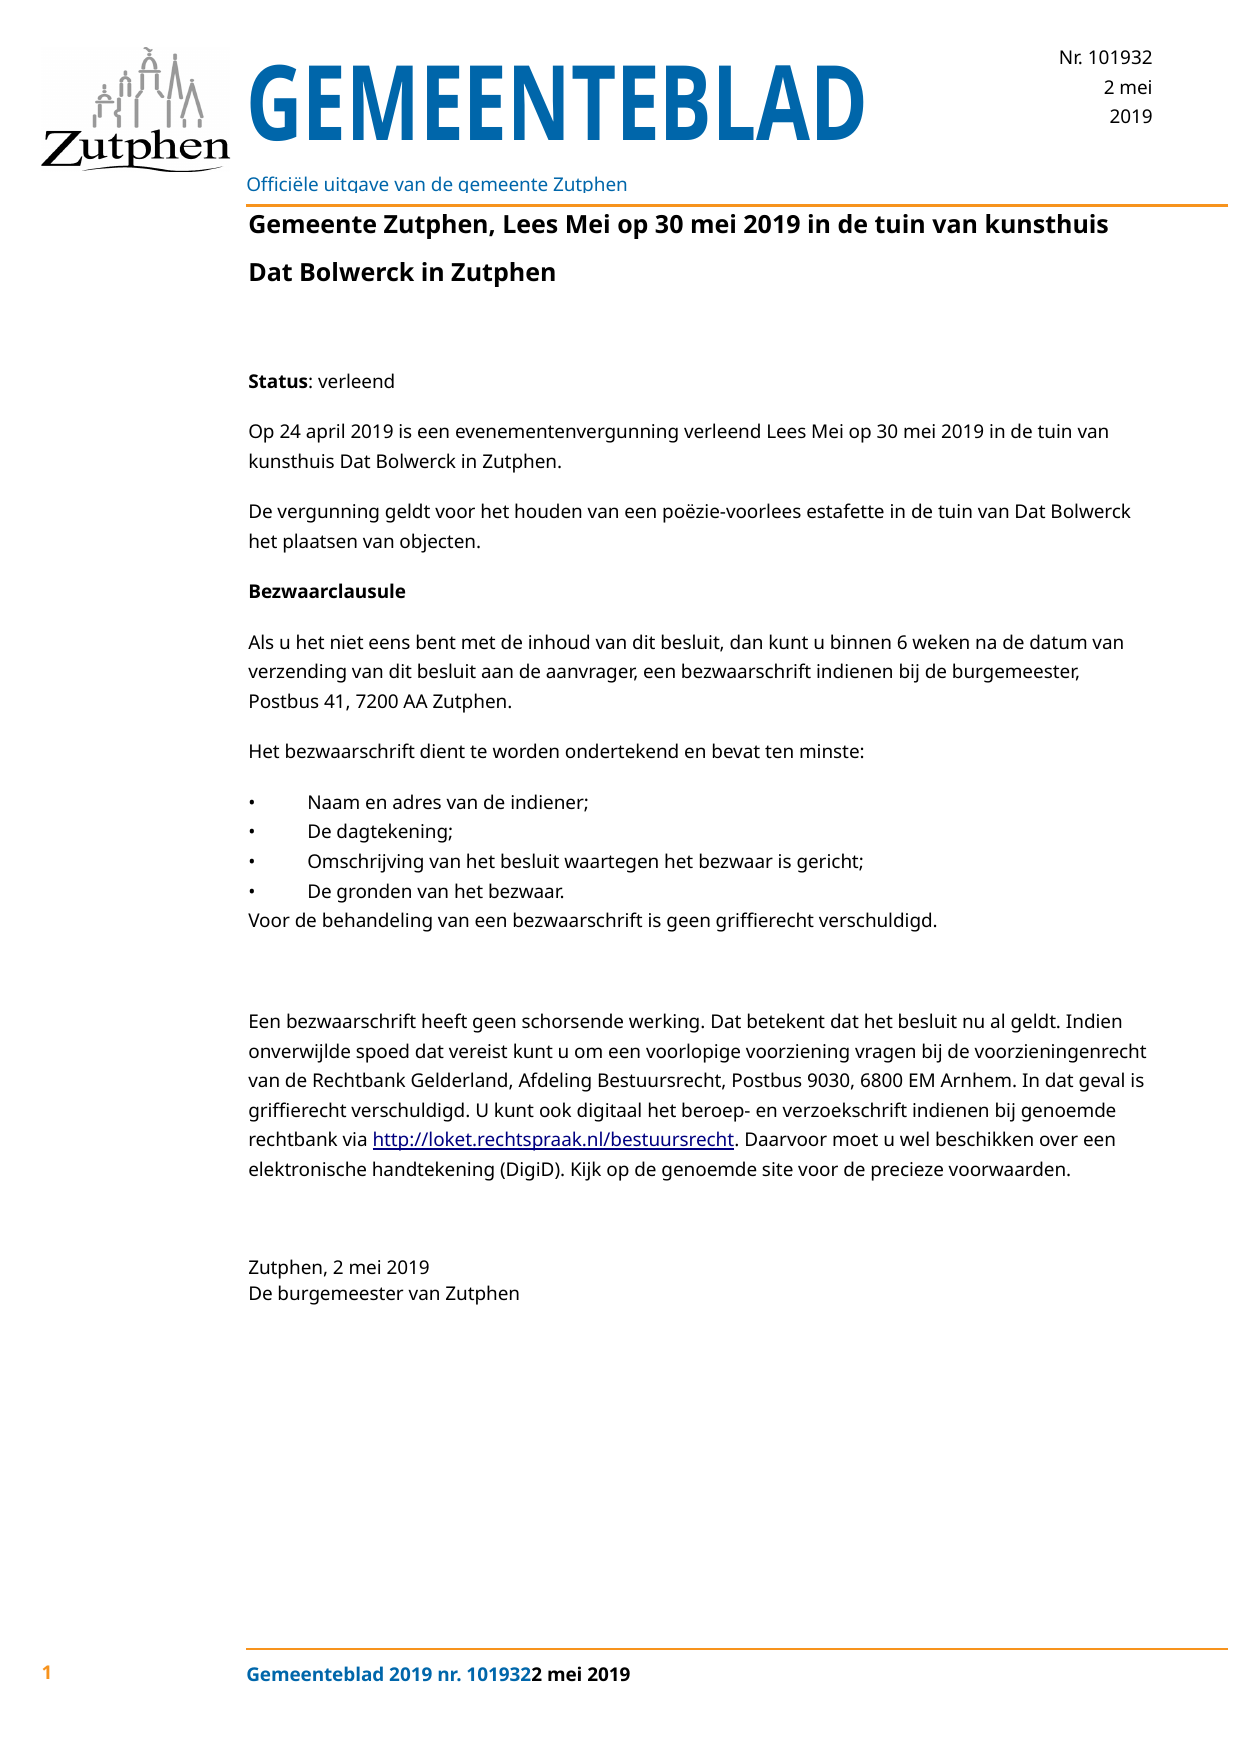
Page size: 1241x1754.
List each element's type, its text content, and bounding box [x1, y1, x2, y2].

text Bezwaarclausule [248, 579, 1152, 604]
list De dagtekening; [248, 819, 1152, 844]
text Voor de behandeling van een bezwaarschrift is geen griffierecht verschuldigd. [248, 907, 1152, 933]
text Als u het niet eens bent met de inhoud van dit besluit, dan kunt u binnen 6 weken na de datum van verzending van dit besluit aan de aanvrager, een bezwaarschrift indienen bij de burgemeester, Postbus 41, 7200 AA Zutphen. [248, 629, 1152, 714]
text Een bezwaarschrift heeft geen schorsende werking. Dat betekent dat het besluit nu al geldt. Indien onverwijlde spoed dat vereist kunt u om een voorlopige voorziening vragen bij de voorzieningenrecht van de Rechtbank Gelderland, Afdeling Bestuursrecht, Postbus 9030, 6800 EM Arnhem. In dat geval is griffierecht verschuldigd. U kunt ook digitaal het beroep- en verzoekschrift indienen bij genoemde rechtbank via http://loket.rechtspraak.nl/bestuursrecht. Daarvoor moet u wel beschikken over een elektronische handtekening (DigiD). Kijk op de genoemde site voor de precieze voorwaarden. [248, 1008, 1152, 1182]
text Gemeente Zutphen, Lees Mei op 30 mei 2019 in de tuin van kunsthuis Dat Bolwerck in Zutphen [248, 207, 1152, 288]
text Zutphen, 2 mei 2019 [248, 1254, 1152, 1280]
text Het bezwaarschrift dient te worden ondertekend en bevat ten minste: [248, 739, 1152, 764]
text Status: verleend [248, 368, 1152, 394]
list Naam en adres van de indiener; [248, 789, 1152, 815]
picture [41, 47, 231, 172]
text De vergunning geldt voor het houden van een poëzie-voorlees estafette in de tuin van Dat Bolwerck het plaatsen van objecten. [248, 499, 1152, 554]
text Op 24 april 2019 is een evenementenvergunning verleend Lees Mei op 30 mei 2019 in de tuin van kunsthuis Dat Bolwerck in Zutphen. [248, 419, 1152, 474]
list Omschrijving van het besluit waartegen het bezwaar is gericht; [248, 848, 1152, 874]
text De burgemeester van Zutphen [248, 1280, 1152, 1306]
list De gronden van het bezwaar. [248, 878, 1152, 904]
